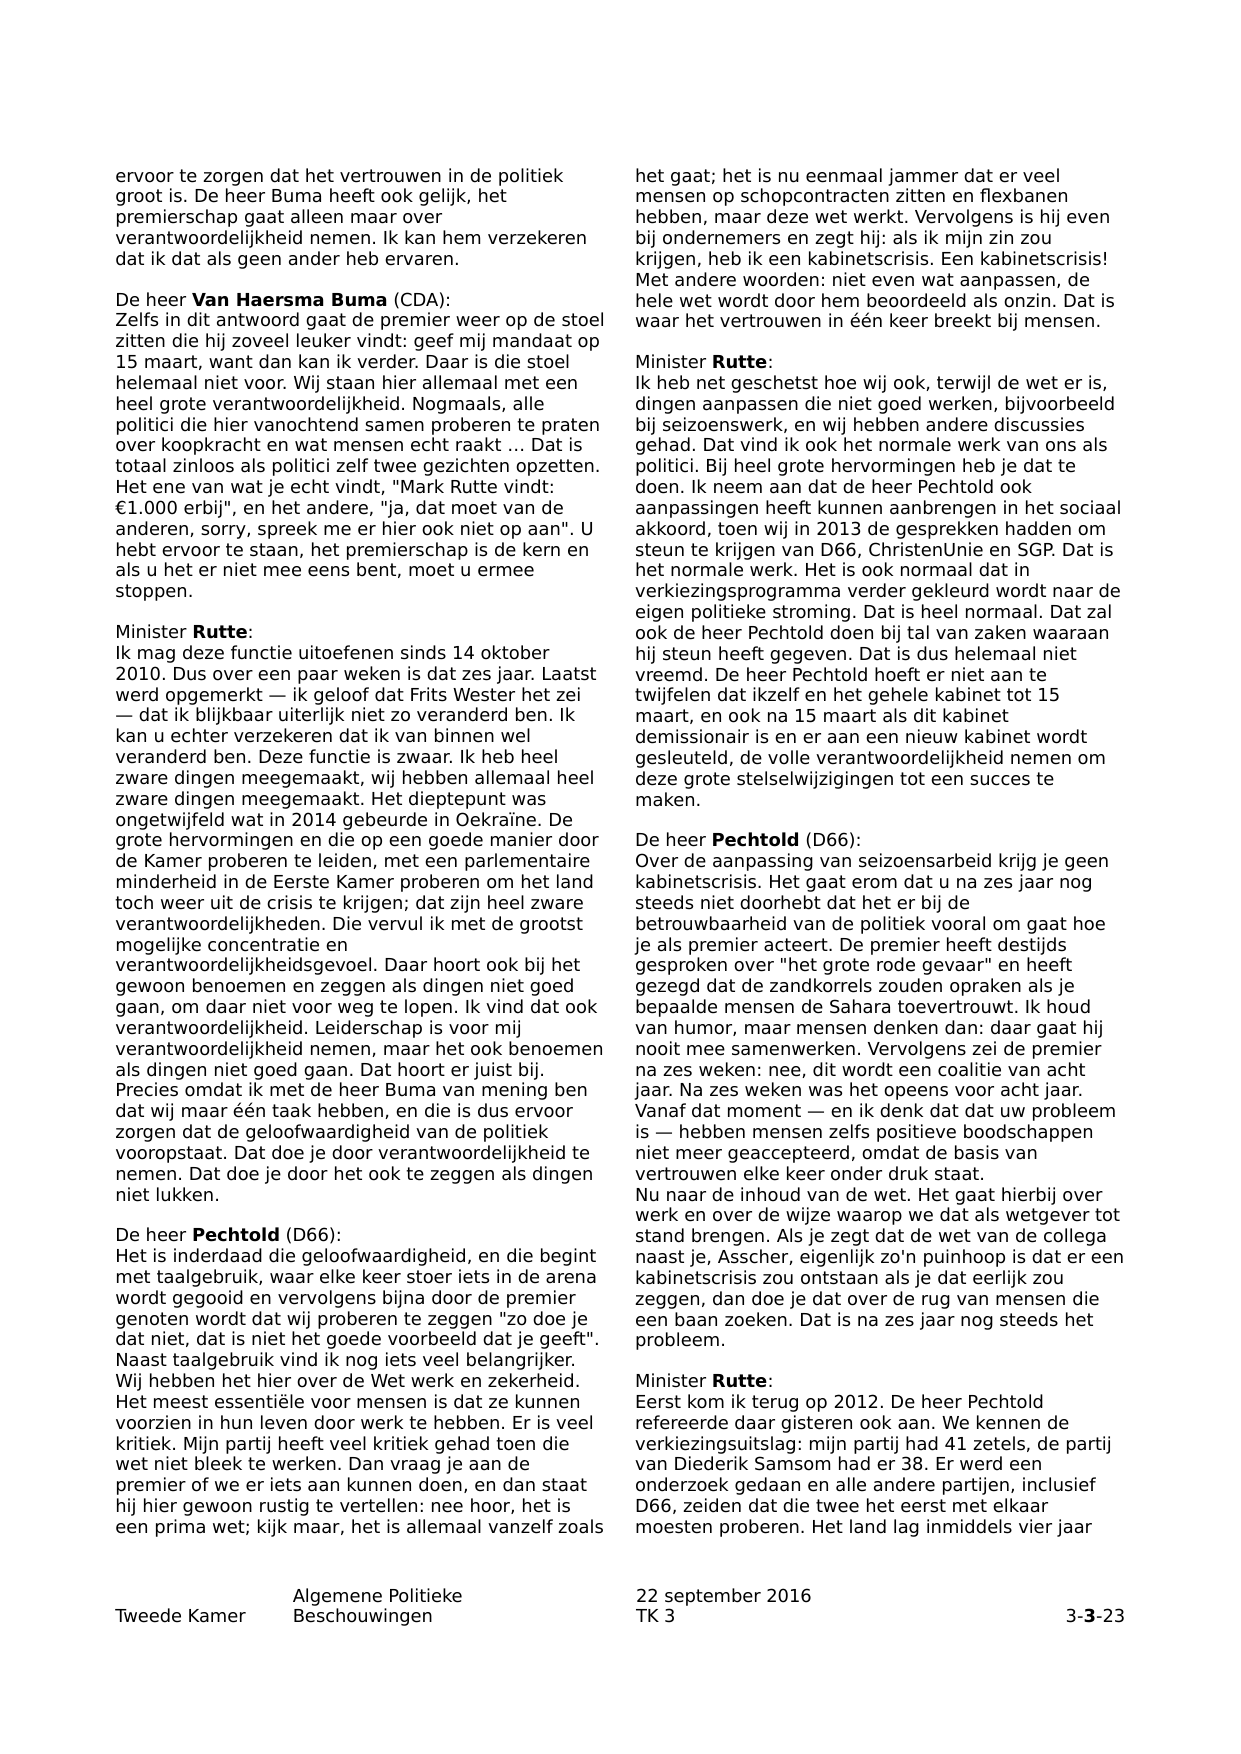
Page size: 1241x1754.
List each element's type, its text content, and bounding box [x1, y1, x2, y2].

text Eerst kom ik terug op 2012. De heer Pechtold refereerde daar gisteren ook aan. We kennen de verkiezingsuitslag: mijn partij had 41 zetels, de partij van Diederik Samsom had er 38. Er werd een onderzoek gedaan en alle andere partijen, inclusief D66, zeiden dat die twee het eerst met elkaar moesten proberen. Het land lag inmiddels vier jaar [635, 1392, 1125, 1537]
text Ik heb net geschetst hoe wij ook, terwijl de wet er is, dingen aanpassen die niet goed werken, bijvoorbeeld bij seizoenswerk, en wij hebben andere discussies gehad. Dat vind ik ook het normale werk van ons als politici. Bij heel grote hervormingen heb je dat te doen. Ik neem aan dat de heer Pechtold ook aanpassingen heeft kunnen aanbrengen in het sociaal akkoord, toen wij in 2013 de gesprekken hadden om steun te krijgen van D66, ChristenUnie en SGP. Dat is het normale werk. Het is ook normaal dat in verkiezingsprogramma verder gekleurd wordt naar de eigen politieke stroming. Dat is heel normaal. Dat zal ook de heer Pechtold doen bij tal van zaken waaraan hij steun heeft gegeven. Dat is dus helemaal niet vreemd. De heer Pechtold hoeft er niet aan te twijfelen dat ikzelf en het gehele kabinet tot 15 maart, en ook na 15 maart als dit kabinet demissionair is en er aan een nieuw kabinet wordt gesleuteld, de volle verantwoordelijkheid nemen om deze grote stelselwijzigingen tot een succes te maken. [635, 373, 1125, 810]
text Zelfs in dit antwoord gaat de premier weer op de stoel zitten die hij zoveel leuker vindt: geef mij mandaat op 15 maart, want dan kan ik verder. Daar is die stoel helemaal niet voor. Wij staan hier allemaal met een heel grote verantwoordelijkheid. Nogmaals, alle politici die hier vanochtend samen proberen te praten over koopkracht en wat mensen echt raakt … Dat is totaal zinloos als politici zelf twee gezichten opzetten. Het ene van wat je echt vindt, "Mark Rutte vindt: €1.000 erbij", en het andere, "ja, dat moet van de anderen, sorry, spreek me er hier ook niet op aan". U hebt ervoor te staan, het premierschap is de kern en als u het er niet mee eens bent, moet u ermee stoppen. [115, 310, 605, 602]
text De heer Van Haersma Buma (CDA): [115, 289, 605, 310]
text Minister Rutte: [115, 622, 605, 643]
text Nu naar de inhoud van de wet. Het gaat hierbij over werk en over de wijze waarop we dat als wetgever tot stand brengen. Als je zegt dat de wet van de collega naast je, Asscher, eigenlijk zo'n puinhoop is dat er een kabinetscrisis zou ontstaan als je dat eerlijk zou zeggen, dan doe je dat over de rug van mensen die een baan zoeken. Dat is na zes jaar nog steeds het probleem. [635, 1184, 1125, 1351]
text Minister Rutte: [635, 352, 1125, 373]
text De heer Pechtold (D66): [115, 1225, 605, 1246]
text De heer Pechtold (D66): [635, 830, 1125, 851]
text ervoor te zorgen dat het vertrouwen in de politiek groot is. De heer Buma heeft ook gelijk, het premierschap gaat alleen maar over verantwoordelijkheid nemen. Ik kan hem verzekeren dat ik dat als geen ander heb ervaren. [115, 165, 605, 269]
text Over de aanpassing van seizoensarbeid krijg je geen kabinetscrisis. Het gaat erom dat u na zes jaar nog steeds niet doorhebt dat het er bij de betrouwbaarheid van de politiek vooral om gaat hoe je als premier acteert. De premier heeft destijds gesproken over "het grote rode gevaar" en heeft gezegd dat de zandkorrels zouden opraken als je bepaalde mensen de Sahara toevertrouwt. Ik houd van humor, maar mensen denken dan: daar gaat hij nooit mee samenwerken. Vervolgens zei de premier na zes weken: nee, dit wordt een coalitie van acht jaar. Na zes weken was het opeens voor acht jaar. Vanaf dat moment — en ik denk dat dat uw probleem is — hebben mensen zelfs positieve boodschappen niet meer geaccepteerd, omdat de basis van vertrouwen elke keer onder druk staat. [635, 851, 1125, 1184]
text het gaat; het is nu eenmaal jammer dat er veel mensen op schopcontracten zitten en flexbanen hebben, maar deze wet werkt. Vervolgens is hij even bij ondernemers en zegt hij: als ik mijn zin zou krijgen, heb ik een kabinetscrisis. Een kabinetscrisis! Met andere woorden: niet even wat aanpassen, de hele wet wordt door hem beoordeeld als onzin. Dat is waar het vertrouwen in één keer breekt bij mensen. [635, 165, 1125, 332]
text Het is inderdaad die geloofwaardigheid, en die begint met taalgebruik, waar elke keer stoer iets in de arena wordt gegooid en vervolgens bijna door de premier genoten wordt dat wij proberen te zeggen "zo doe je dat niet, dat is niet het goede voorbeeld dat je geeft". Naast taalgebruik vind ik nog iets veel belangrijker. Wij hebben het hier over de Wet werk en zekerheid. Het meest essentiële voor mensen is dat ze kunnen voorzien in hun leven door werk te hebben. Er is veel kritiek. Mijn partij heeft veel kritiek gehad toen die wet niet bleek te werken. Dan vraag je aan de premier of we er iets aan kunnen doen, en dan staat hij hier gewoon rustig te vertellen: nee hoor, het is een prima wet; kijk maar, het is allemaal vanzelf zoals [115, 1246, 605, 1537]
text Minister Rutte: [635, 1371, 1125, 1392]
text Ik mag deze functie uitoefenen sinds 14 oktober 2010. Dus over een paar weken is dat zes jaar. Laatst werd opgemerkt — ik geloof dat Frits Wester het zei — dat ik blijkbaar uiterlijk niet zo veranderd ben. Ik kan u echter verzekeren dat ik van binnen wel veranderd ben. Deze functie is zwaar. Ik heb heel zware dingen meegemaakt, wij hebben allemaal heel zware dingen meegemaakt. Het dieptepunt was ongetwijfeld wat in 2014 gebeurde in Oekraïne. De grote hervormingen en die op een goede manier door de Kamer proberen te leiden, met een parlementaire minderheid in de Eerste Kamer proberen om het land toch weer uit de crisis te krijgen; dat zijn heel zware verantwoordelijkheden. Die vervul ik met de grootst mogelijke concentratie en verantwoordelijkheidsgevoel. Daar hoort ook bij het gewoon benoemen en zeggen als dingen niet goed gaan, om daar niet voor weg te lopen. Ik vind dat ook verantwoordelijkheid. Leiderschap is voor mij verantwoordelijkheid nemen, maar het ook benoemen als dingen niet goed gaan. Dat hoort er juist bij. Precies omdat ik met de heer Buma van mening ben dat wij maar één taak hebben, en die is dus ervoor zorgen dat de geloofwaardigheid van de politiek vooropstaat. Dat doe je door verantwoordelijkheid te nemen. Dat doe je door het ook te zeggen als dingen niet lukken. [115, 643, 605, 1205]
